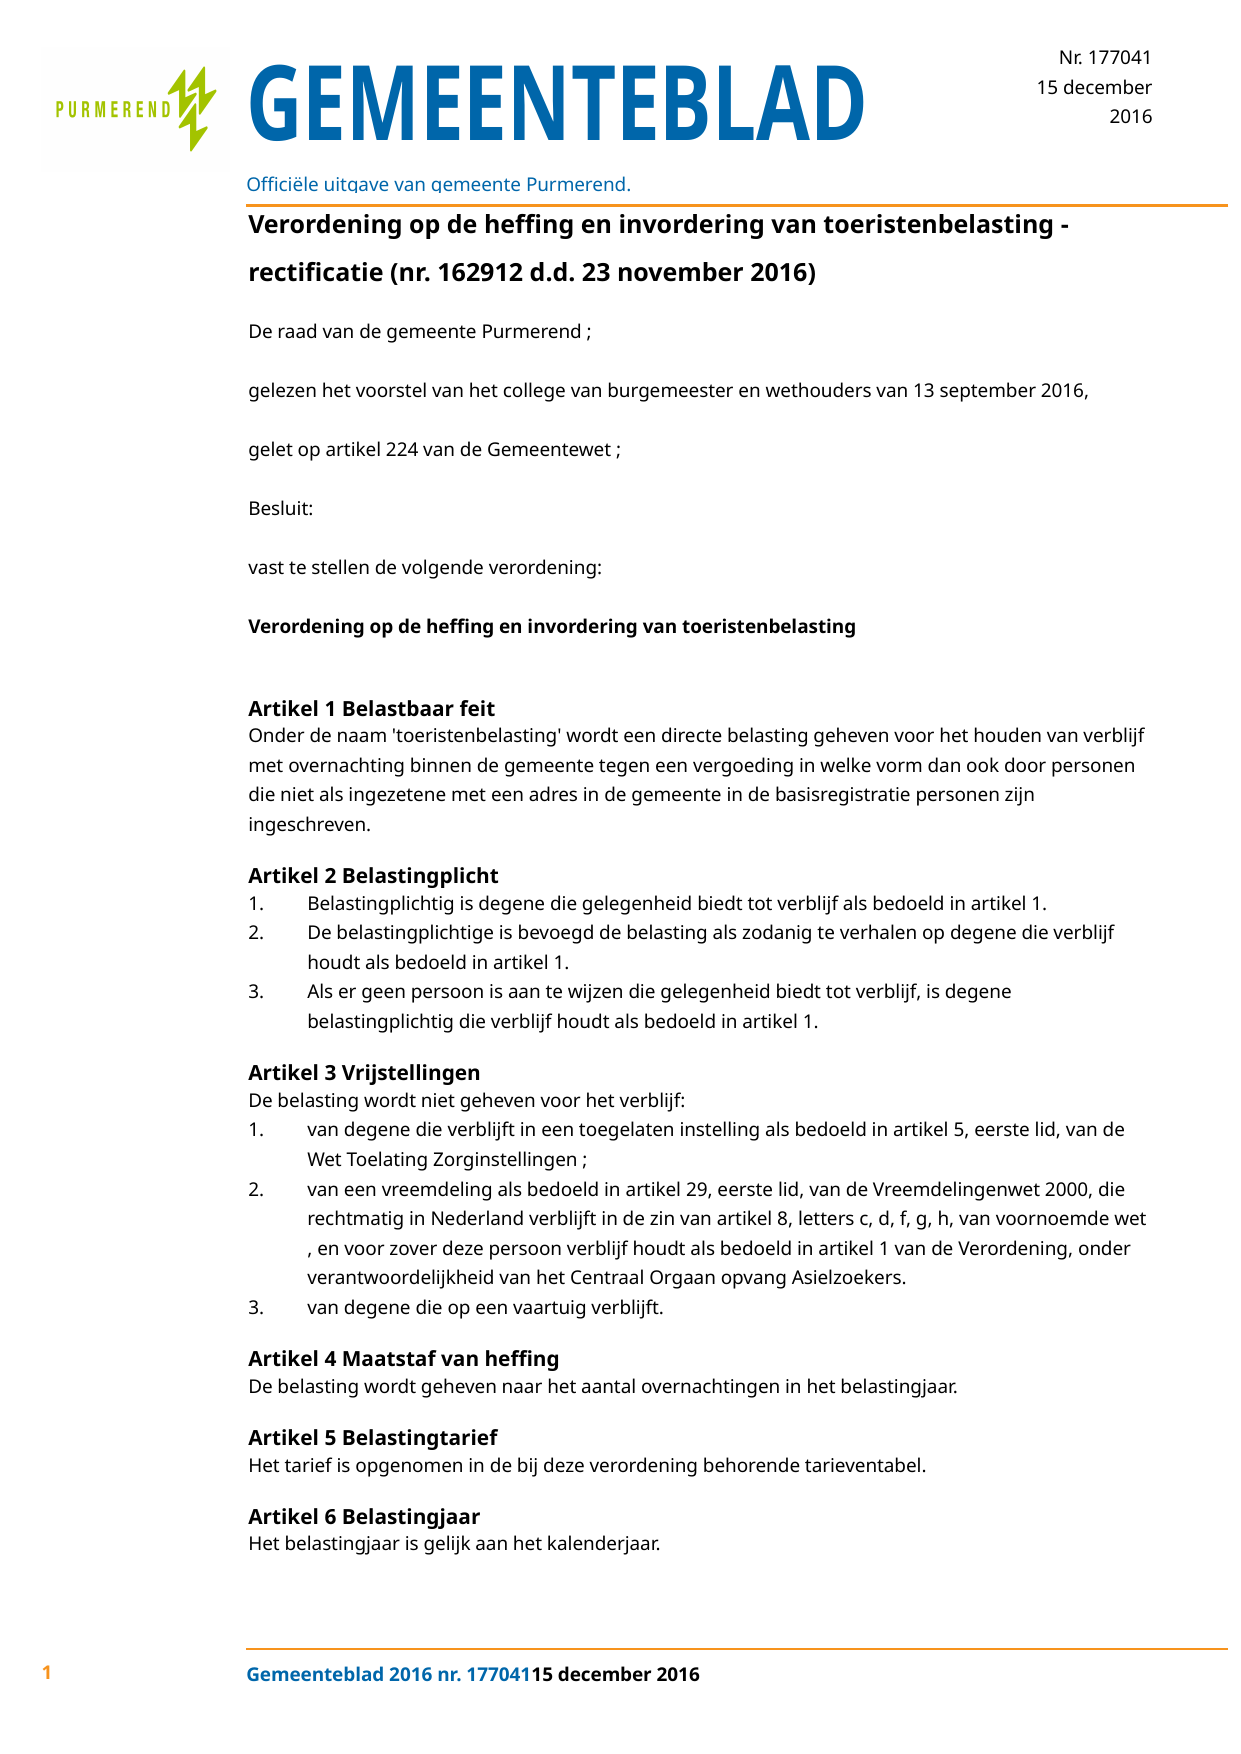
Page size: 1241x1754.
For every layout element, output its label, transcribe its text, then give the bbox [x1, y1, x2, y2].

text De belasting wordt niet geheven voor het verblijf: [248, 1087, 1152, 1113]
text Het tarief is opgenomen in de bij deze verordening behorende tarieventabel. [248, 1452, 1152, 1477]
text Het belastingjaar is gelijk aan het kalenderjaar. [248, 1531, 1152, 1556]
list Als er geen persoon is aan te wijzen die gelegenheid biedt tot verblijf, is degene belastingplichtig die verblijf houdt als bedoeld in artikel 1. [248, 978, 1152, 1034]
text Artikel 2 Belastingplicht [248, 861, 1152, 890]
list van een vreemdeling als bedoeld in artikel 29, eerste lid, van de Vreemdelingenwet 2000, die rechtmatig in Nederland verblijft in de zin van artikel 8, letters c, d, f, g, h, van voornoemde wet , en voor zover deze persoon verblijf houdt als bedoeld in artikel 1 van de Verordening, onder verantwoordelijkheid van het Centraal Orgaan opvang Asielzoekers. [248, 1176, 1152, 1290]
text Artikel 4 Maatstaf van heffing [248, 1344, 1152, 1373]
text Onder de naam 'toeristenbelasting' wordt een directe belasting geheven voor het houden van verblijf met overnachting binnen de gemeente tegen een vergoeding in welke vorm dan ook door personen die niet als ingezetene met een adres in de gemeente in de basisregistratie personen zijn ingeschreven. [248, 722, 1152, 837]
list Belastingplichtig is degene die gelegenheid biedt tot verblijf als bedoeld in artikel 1. [248, 890, 1152, 916]
text Besluit: [248, 495, 1152, 521]
list van degene die verblijft in een toegelaten instelling als bedoeld in artikel 5, eerste lid, van de Wet Toelating Zorginstellingen ; [248, 1117, 1152, 1172]
text Artikel 5 Belastingtarief [248, 1423, 1152, 1452]
text gelet op artikel 224 van de Gemeentewet ; [248, 436, 1152, 462]
text De belasting wordt geheven naar het aantal overnachtingen in het belastingjaar. [248, 1373, 1152, 1399]
text Artikel 6 Belastingjaar [248, 1502, 1152, 1531]
list van degene die op een vaartuig verblijft. [248, 1294, 1152, 1320]
text Verordening op de heffing en invordering van toeristenbelasting [248, 614, 1152, 639]
list De belastingplichtige is bevoegd de belasting als zodanig te verhalen op degene die verblijf houdt als bedoeld in artikel 1. [248, 919, 1152, 975]
text Artikel 3 Vrijstellingen [248, 1058, 1152, 1087]
text De raad van de gemeente Purmerend ; [248, 318, 1152, 344]
text Artikel 1 Belastbaar feit [248, 694, 1152, 722]
text gelezen het voorstel van het college van burgemeester en wethouders van 13 september 2016, [248, 377, 1152, 403]
picture [41, 47, 231, 172]
text Verordening op de heffing en invordering van toeristenbelasting - rectificatie (nr. 162912 d.d. 23 november 2016) [248, 207, 1152, 288]
text vast te stellen de volgende verordening: [248, 554, 1152, 580]
